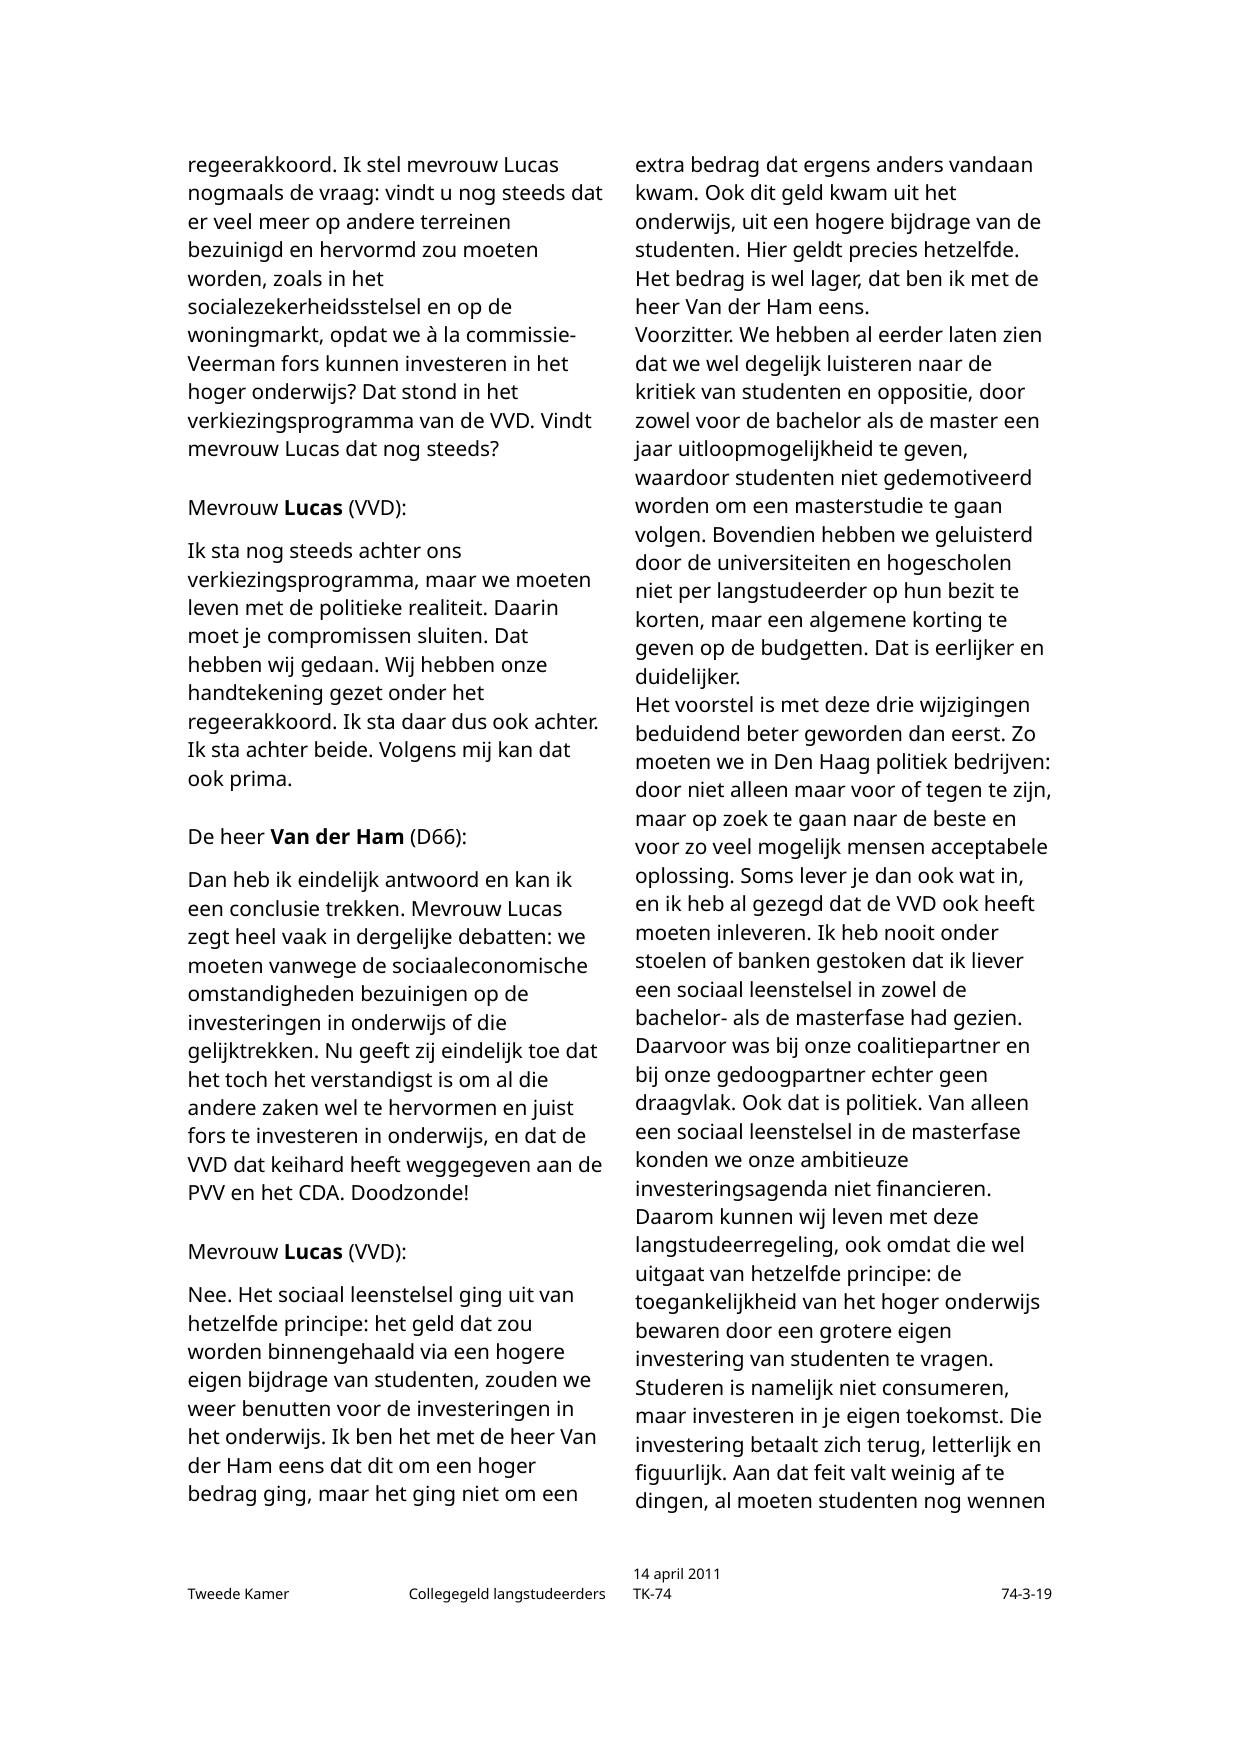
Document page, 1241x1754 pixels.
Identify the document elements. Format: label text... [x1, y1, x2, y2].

text extra bedrag dat ergens anders vandaan kwam. Ook dit geld kwam uit het onderwijs, uit een hogere bijdrage van de studenten. Hier geldt precies hetzelfde. Het bedrag is wel lager, dat ben ik met de heer Van der Ham eens. [635, 150, 1053, 321]
text Ik sta nog steeds achter ons verkiezingsprogramma, maar we moeten leven met de politieke realiteit. Daarin moet je compromissen sluiten. Dat hebben wij gedaan. Wij hebben onze handtekening gezet onder het regeerakkoord. Ik sta daar dus ook achter. Ik sta achter beide. Volgens mij kan dat ook prima. [187, 536, 605, 792]
text Mevrouw Lucas (VVD): [187, 493, 605, 521]
text Voorzitter. We hebben al eerder laten zien dat we wel degelijk luisteren naar de kritiek van studenten en oppositie, door zowel voor de bachelor als de master een jaar uitloopmogelijkheid te geven, waardoor studenten niet gedemotiveerd worden om een masterstudie te gaan volgen. Bovendien hebben we geluisterd door de universiteiten en hogescholen niet per langstudeerder op hun bezit te korten, maar een algemene korting te geven op de budgetten. Dat is eerlijker en duidelijker. [635, 321, 1053, 690]
text Het voorstel is met deze drie wijzigingen beduidend beter geworden dan eerst. Zo moeten we in Den Haag politiek bedrijven: door niet alleen maar voor of tegen te zijn, maar op zoek te gaan naar de beste en voor zo veel mogelijk mensen acceptabele oplossing. Soms lever je dan ook wat in, en ik heb al gezegd dat de VVD ook heeft moeten inleveren. Ik heb nooit onder stoelen of banken gestoken dat ik liever een sociaal leenstelsel in zowel de bachelor- als de masterfase had gezien. Daarvoor was bij onze coalitiepartner en bij onze gedoogpartner echter geen draagvlak. Ook dat is politiek. Van alleen een sociaal leenstelsel in de masterfase konden we onze ambitieuze investeringsagenda niet financieren. [635, 690, 1053, 1202]
text Daarom kunnen wij leven met deze langstudeerregeling, ook omdat die wel uitgaat van hetzelfde principe: de toegankelijkheid van het hoger onderwijs bewaren door een grotere eigen investering van studenten te vragen. Studeren is namelijk niet consumeren, maar investeren in je eigen toekomst. Die investering betaalt zich terug, letterlijk en figuurlijk. Aan dat feit valt weinig af te dingen, al moeten studenten nog wennen [635, 1202, 1053, 1515]
text regeerakkoord. Ik stel mevrouw Lucas nogmaals de vraag: vindt u nog steeds dat er veel meer op andere terreinen bezuinigd en hervormd zou moeten worden, zoals in het socialezekerheidsstelsel en op de woningmarkt, opdat we à la commissie-Veerman fors kunnen investeren in het hoger onderwijs? Dat stond in het verkiezingsprogramma van de VVD. Vindt mevrouw Lucas dat nog steeds? [187, 150, 605, 463]
text Nee. Het sociaal leenstelsel ging uit van hetzelfde principe: het geld dat zou worden binnengehaald via een hogere eigen bijdrage van studenten, zouden we weer benutten voor de investeringen in het onderwijs. Ik ben het met de heer Van der Ham eens dat dit om een hoger bedrag ging, maar het ging niet om een [187, 1280, 605, 1508]
text Mevrouw Lucas (VVD): [187, 1237, 605, 1265]
text Dan heb ik eindelijk antwoord en kan ik een conclusie trekken. Mevrouw Lucas zegt heel vaak in dergelijke debatten: we moeten vanwege de sociaaleconomische omstandigheden bezuinigen op de investeringen in onderwijs of die gelijktrekken. Nu geeft zij eindelijk toe dat het toch het verstandigst is om al die andere zaken wel te hervormen en juist fors te investeren in onderwijs, en dat de VVD dat keihard heeft weggegeven aan de PVV en het CDA. Doodzonde! [187, 866, 605, 1207]
text De heer Van der Ham (D66): [187, 822, 605, 851]
